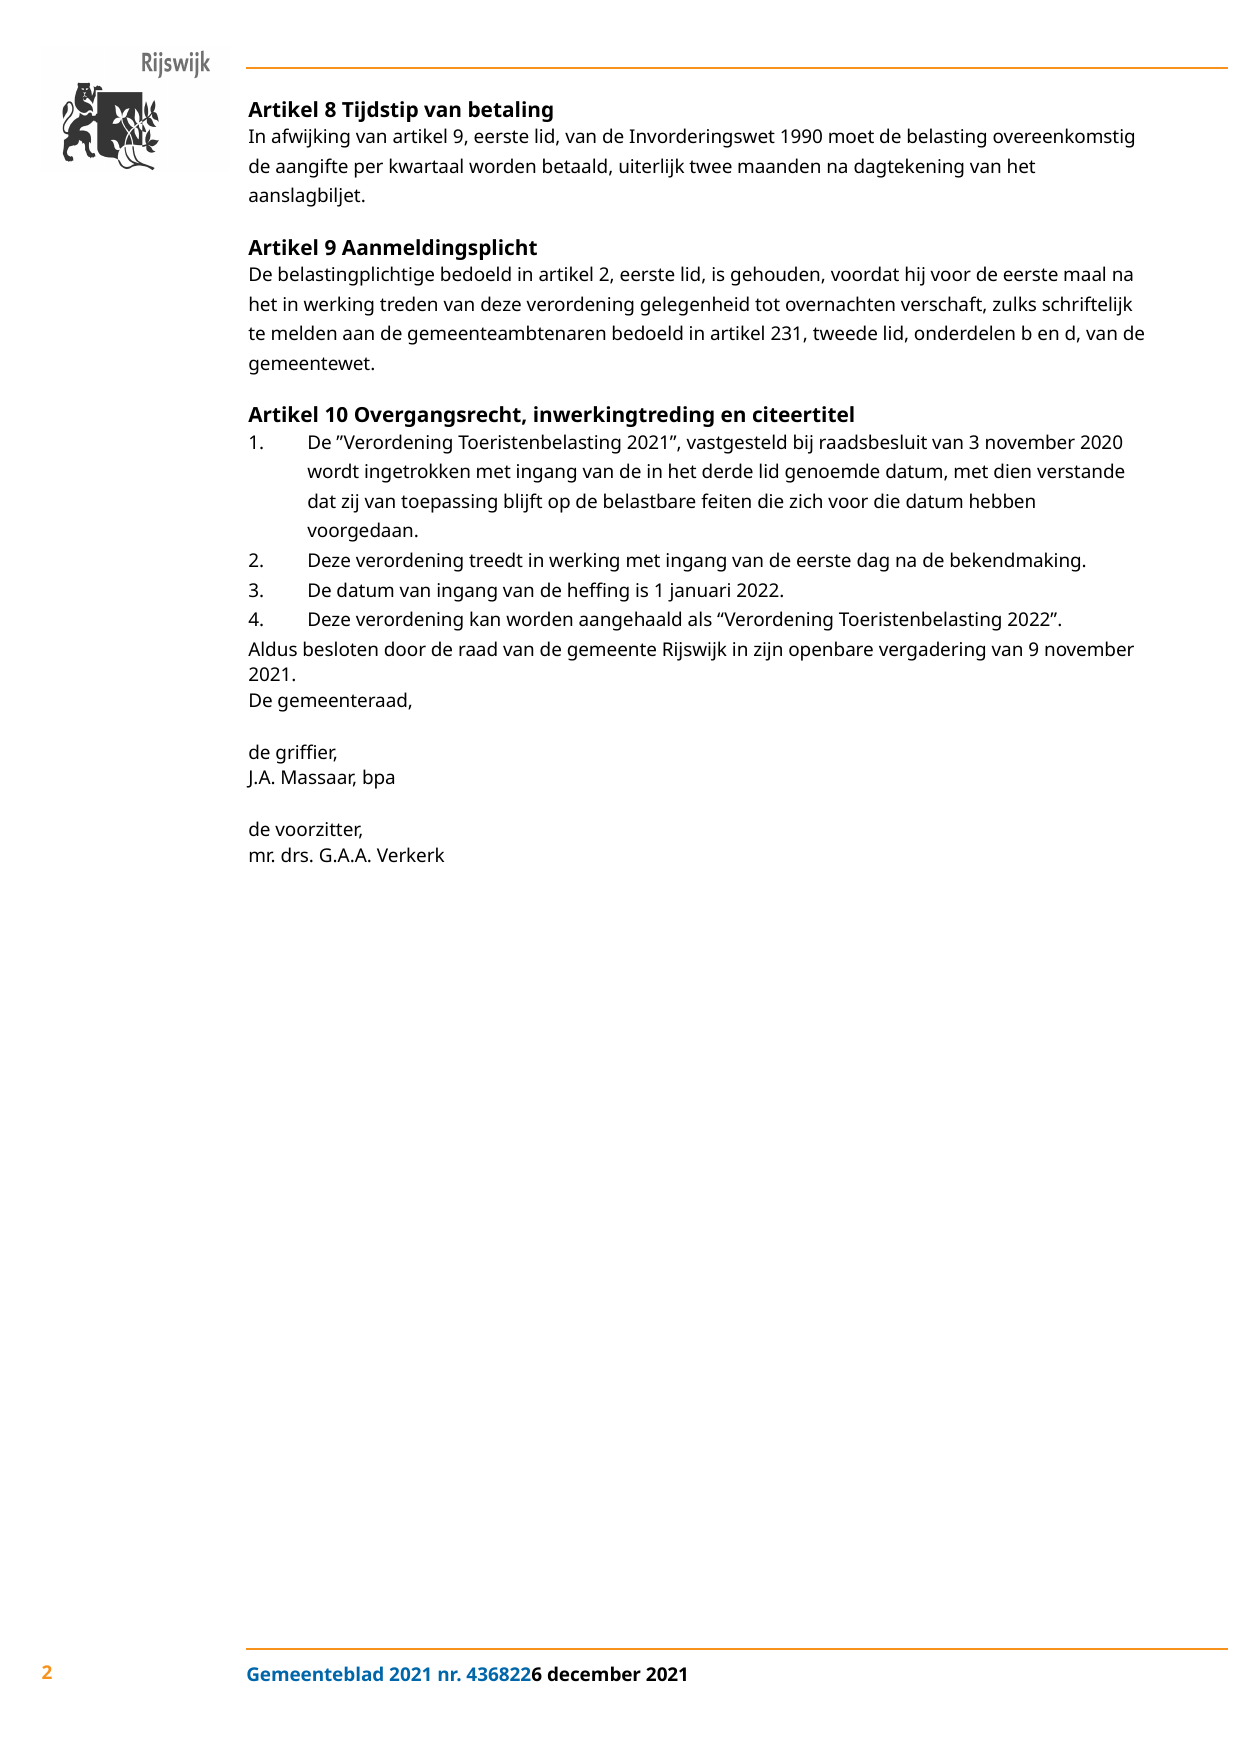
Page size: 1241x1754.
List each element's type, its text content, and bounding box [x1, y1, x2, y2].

text J.A. Massaar, bpa [248, 764, 1152, 790]
text De belastingplichtige bedoeld in artikel 2, eerste lid, is gehouden, voordat hij voor de eerste maal na het in werking treden van deze verordening gelegenheid tot overnachten verschaft, zulks schriftelijk te melden aan de gemeenteambtenaren bedoeld in artikel 231, tweede lid, onderdelen b en d, van de gemeentewet. [248, 261, 1152, 376]
text De gemeenteraad, [248, 687, 1152, 713]
text In afwijking van artikel 9, eerste lid, van de Invorderingswet 1990 moet de belasting overeenkomstig de aangifte per kwartaal worden betaald, uiterlijk twee maanden na dagtekening van het aanslagbiljet. [248, 123, 1152, 208]
list Deze verordening kan worden aangehaald als “Verordening Toeristenbelasting 2022”. [248, 606, 1152, 632]
text de griffier, [248, 739, 1152, 764]
list De ”Verordening Toeristenbelasting 2021”, vastgesteld bij raadsbesluit van 3 november 2020 wordt ingetrokken met ingang van de in het derde lid genoemde datum, met dien verstande dat zij van toepassing blijft op de belastbare feiten die zich voor die datum hebben voorgedaan. [248, 429, 1152, 543]
picture [41, 47, 231, 172]
list Deze verordening treedt in werking met ingang van de eerste dag na de bekendmaking. [248, 547, 1152, 573]
text mr. drs. G.A.A. Verkerk [248, 842, 1152, 867]
text Artikel 10 Overgangsrecht, inwerkingtreding en citeertitel [248, 400, 1152, 429]
text Artikel 9 Aanmeldingsplicht [248, 233, 1152, 261]
list De datum van ingang van de heffing is 1 januari 2022. [248, 577, 1152, 602]
text de voorzitter, [248, 816, 1152, 842]
text Artikel 8 Tijdstip van betaling [248, 95, 1152, 123]
text Aldus besloten door de raad van de gemeente Rijswijk in zijn openbare vergadering van 9 november 2021. [248, 636, 1152, 687]
